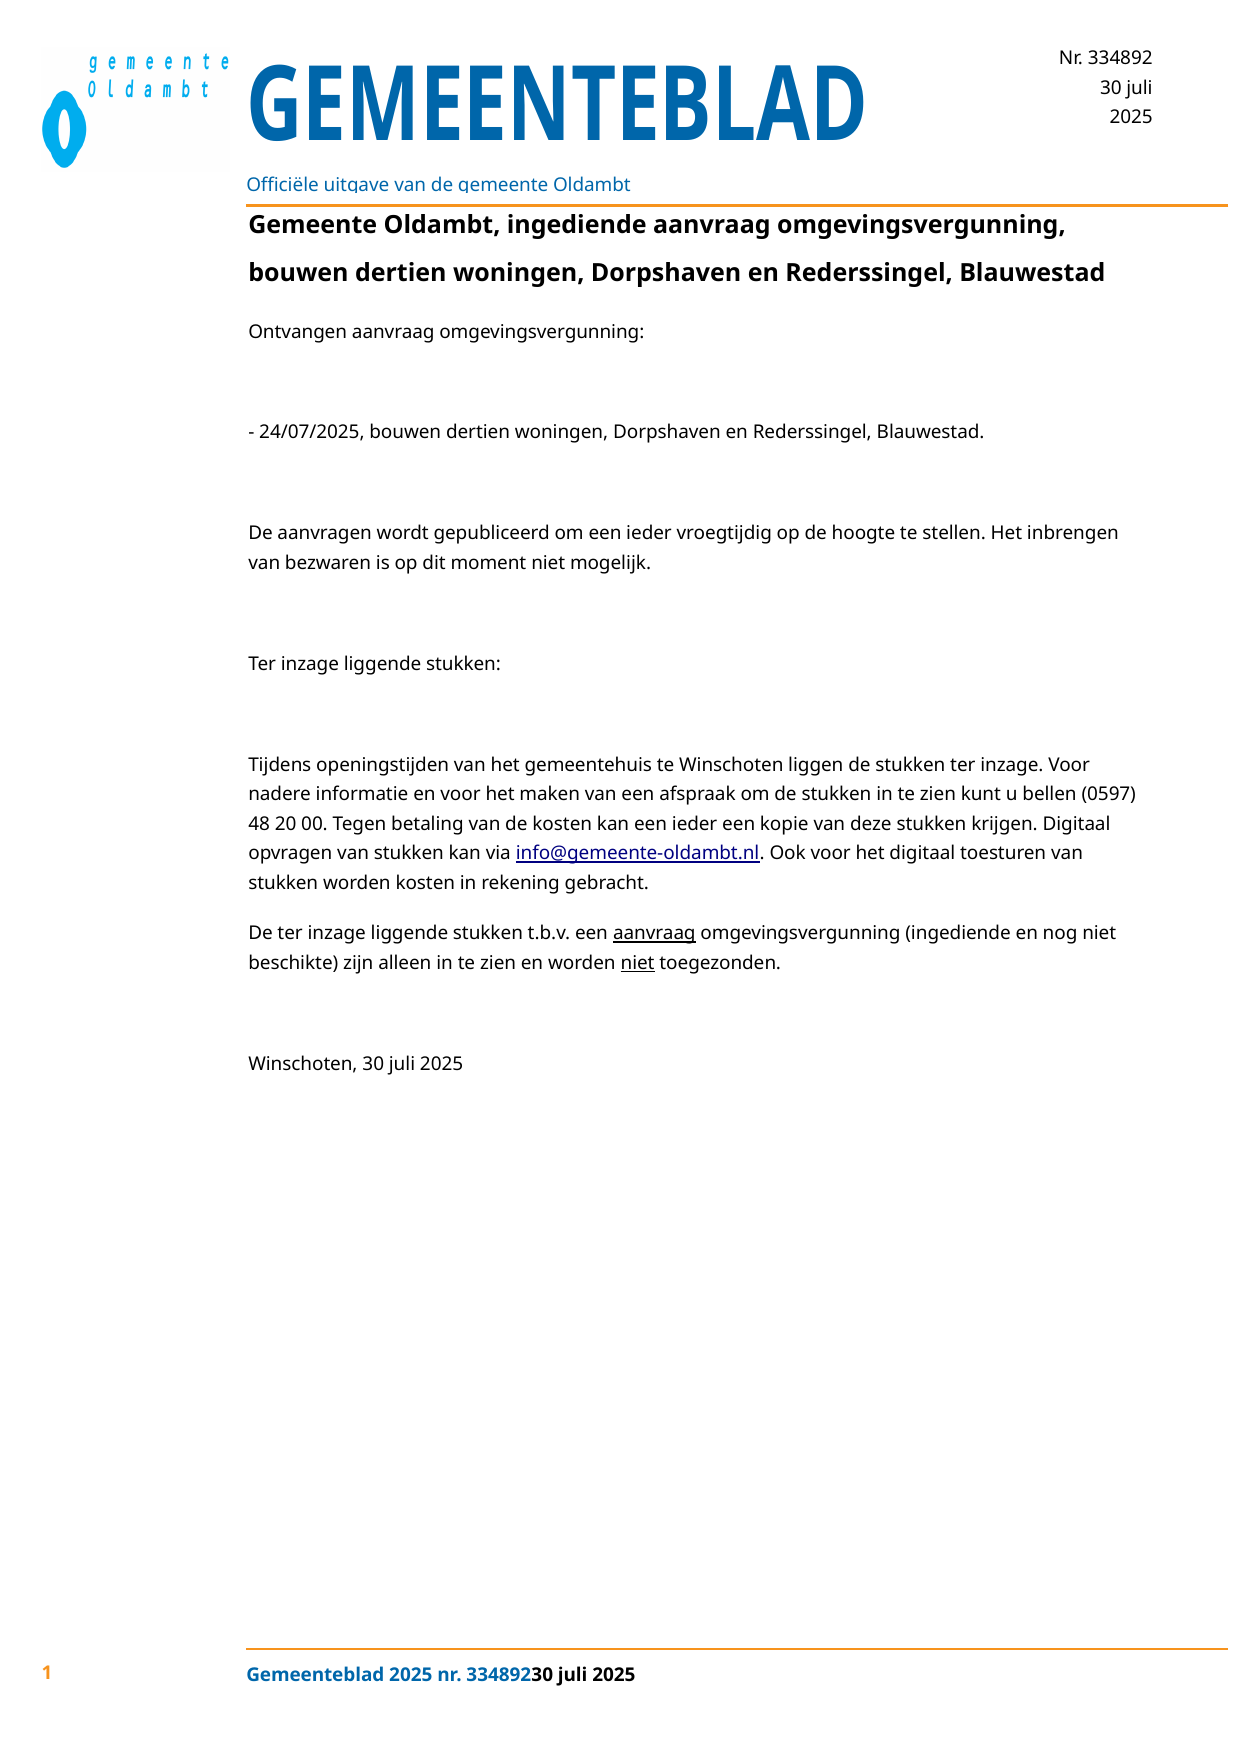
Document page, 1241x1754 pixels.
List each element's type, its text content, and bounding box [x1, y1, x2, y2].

text Ontvangen aanvraag omgevingsvergunning: [248, 318, 1152, 344]
text Tijdens openingstijden van het gemeentehuis te Winschoten liggen de stukken ter inzage. Voor nadere informatie en voor het maken van een afspraak om de stukken in te zien kunt u bellen (0597) 48 20 00. Tegen betaling van de kosten kan een ieder een kopie van deze stukken krijgen. Digitaal opvragen van stukken kan via info@gemeente-oldambt.nl. Ook voor het digitaal toesturen van stukken worden kosten in rekening gebracht. [248, 751, 1152, 895]
picture [41, 47, 231, 172]
text De aanvragen wordt gepubliceerd om een ieder vroegtijdig op de hoogte te stellen. Het inbrengen van bezwaren is op dit moment niet mogelijk. [248, 519, 1152, 575]
text - 24/07/2025, bouwen dertien woningen, Dorpshaven en Rederssingel, Blauwestad. [248, 419, 1152, 444]
text Winschoten, 30 juli 2025 [248, 1050, 1152, 1076]
text De ter inzage liggende stukken t.b.v. een aanvraag omgevingsvergunning (ingediende en nog niet beschikte) zijn alleen in te zien en worden niet toegezonden. [248, 919, 1152, 975]
text Ter inzage liggende stukken: [248, 650, 1152, 676]
text Gemeente Oldambt, ingediende aanvraag omgevingsvergunning, bouwen dertien woningen, Dorpshaven en Rederssingel, Blauwestad [248, 207, 1152, 288]
